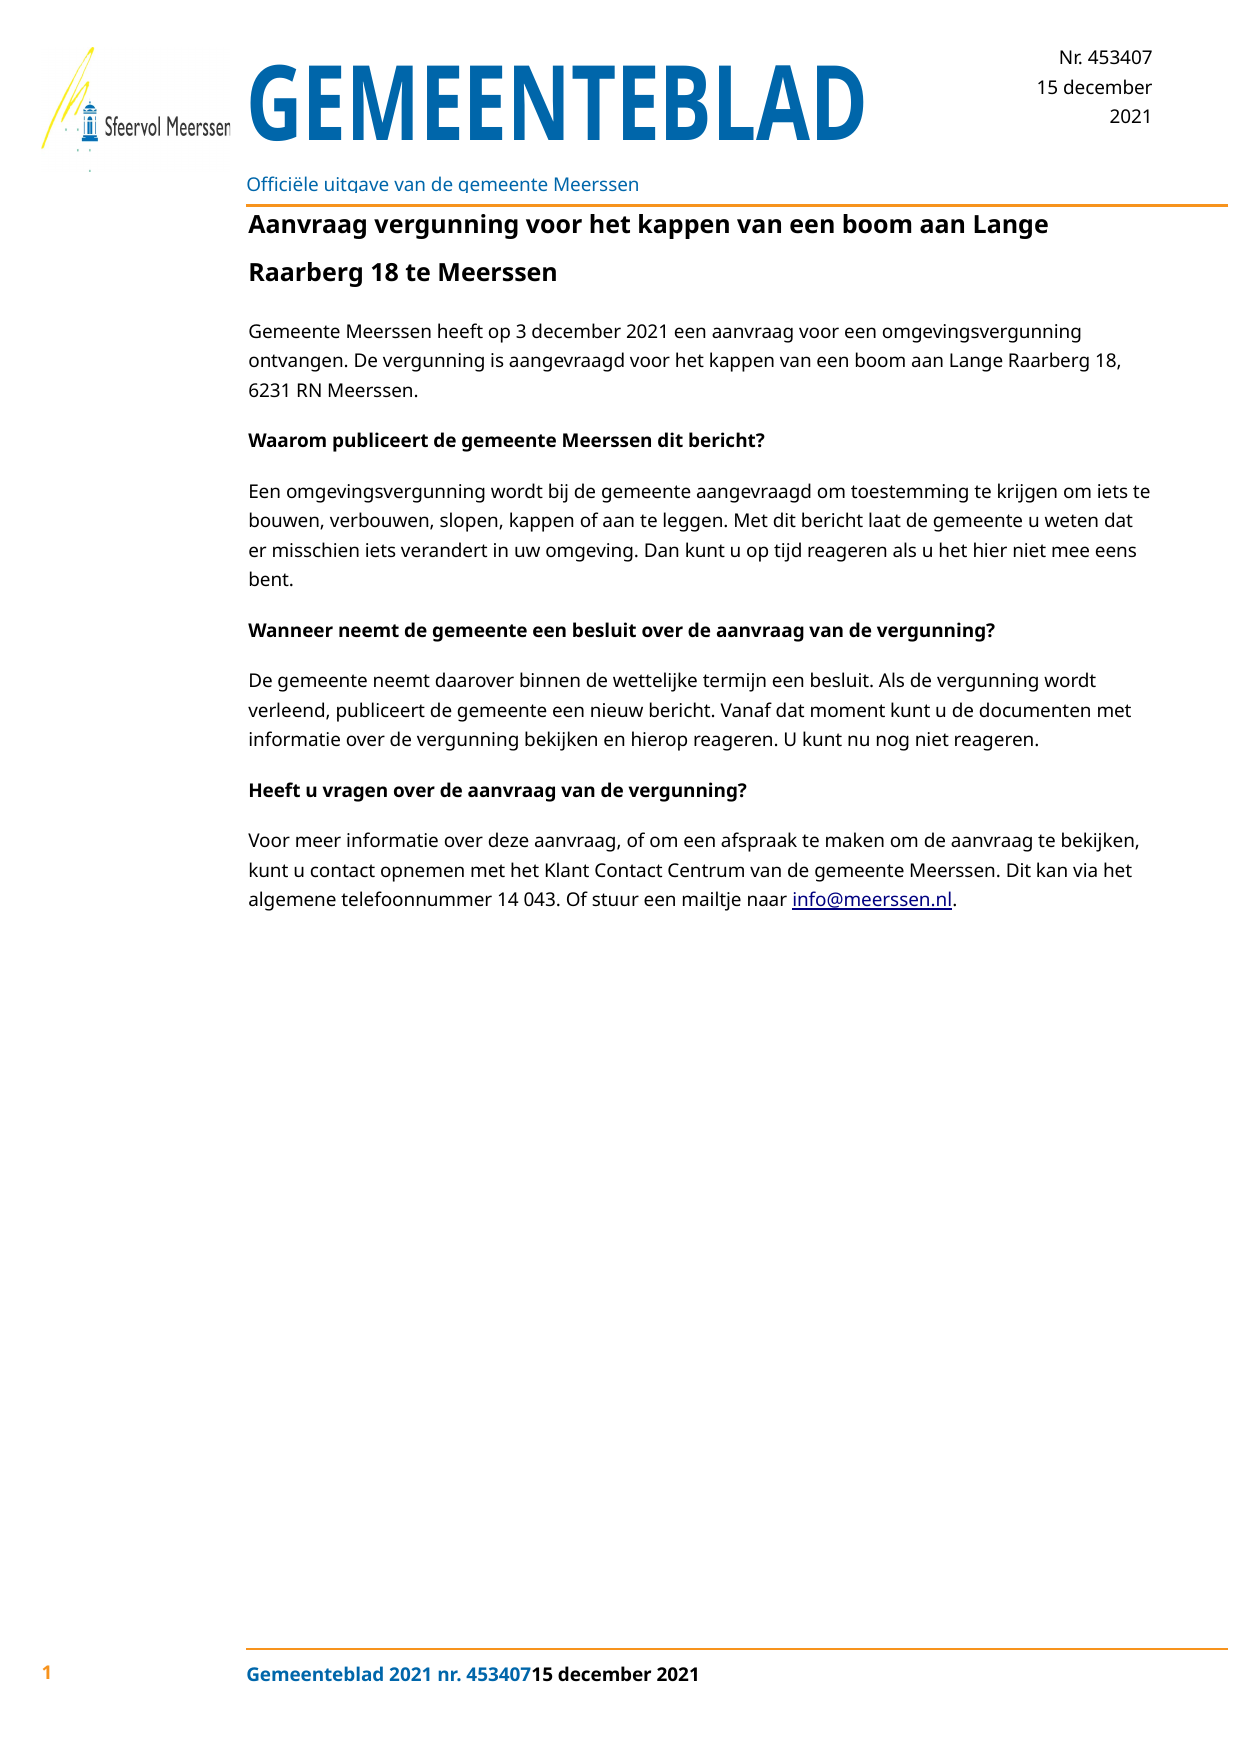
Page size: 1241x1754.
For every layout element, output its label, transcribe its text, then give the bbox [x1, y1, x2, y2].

picture [41, 47, 231, 172]
text Aanvraag vergunning voor het kappen van een boom aan Lange Raarberg 18 te Meerssen [248, 207, 1152, 288]
text Voor meer informatie over deze aanvraag, of om een afspraak te maken om de aanvraag te bekijken, kunt u contact opnemen met het Klant Contact Centrum van de gemeente Meerssen. Dit kan via het algemene telefoonnummer 14 043. Of stuur een mailtje naar info@meerssen.nl. [248, 827, 1152, 912]
text Een omgevingsvergunning wordt bij de gemeente aangevraagd om toestemming te krijgen om iets te bouwen, verbouwen, slopen, kappen of aan te leggen. Met dit bericht laat de gemeente u weten dat er misschien iets verandert in uw omgeving. Dan kunt u op tijd reageren als u het hier niet mee eens bent. [248, 478, 1152, 592]
text Wanneer neemt de gemeente een besluit over de aanvraag van de vergunning? [248, 617, 1152, 643]
text Heeft u vragen over de aanvraag van de vergunning? [248, 777, 1152, 803]
text Gemeente Meerssen heeft op 3 december 2021 een aanvraag voor een omgevingsvergunning ontvangen. De vergunning is aangevraagd voor het kappen van een boom aan Lange Raarberg 18, 6231 RN Meerssen. [248, 318, 1152, 403]
text Waarom publiceert de gemeente Meerssen dit bericht? [248, 427, 1152, 453]
text De gemeente neemt daarover binnen de wettelijke termijn een besluit. Als de vergunning wordt verleend, publiceert de gemeente een nieuw bericht. Vanaf dat moment kunt u de documenten met informatie over de vergunning bekijken en hierop reageren. U kunt nu nog niet reageren. [248, 667, 1152, 752]
